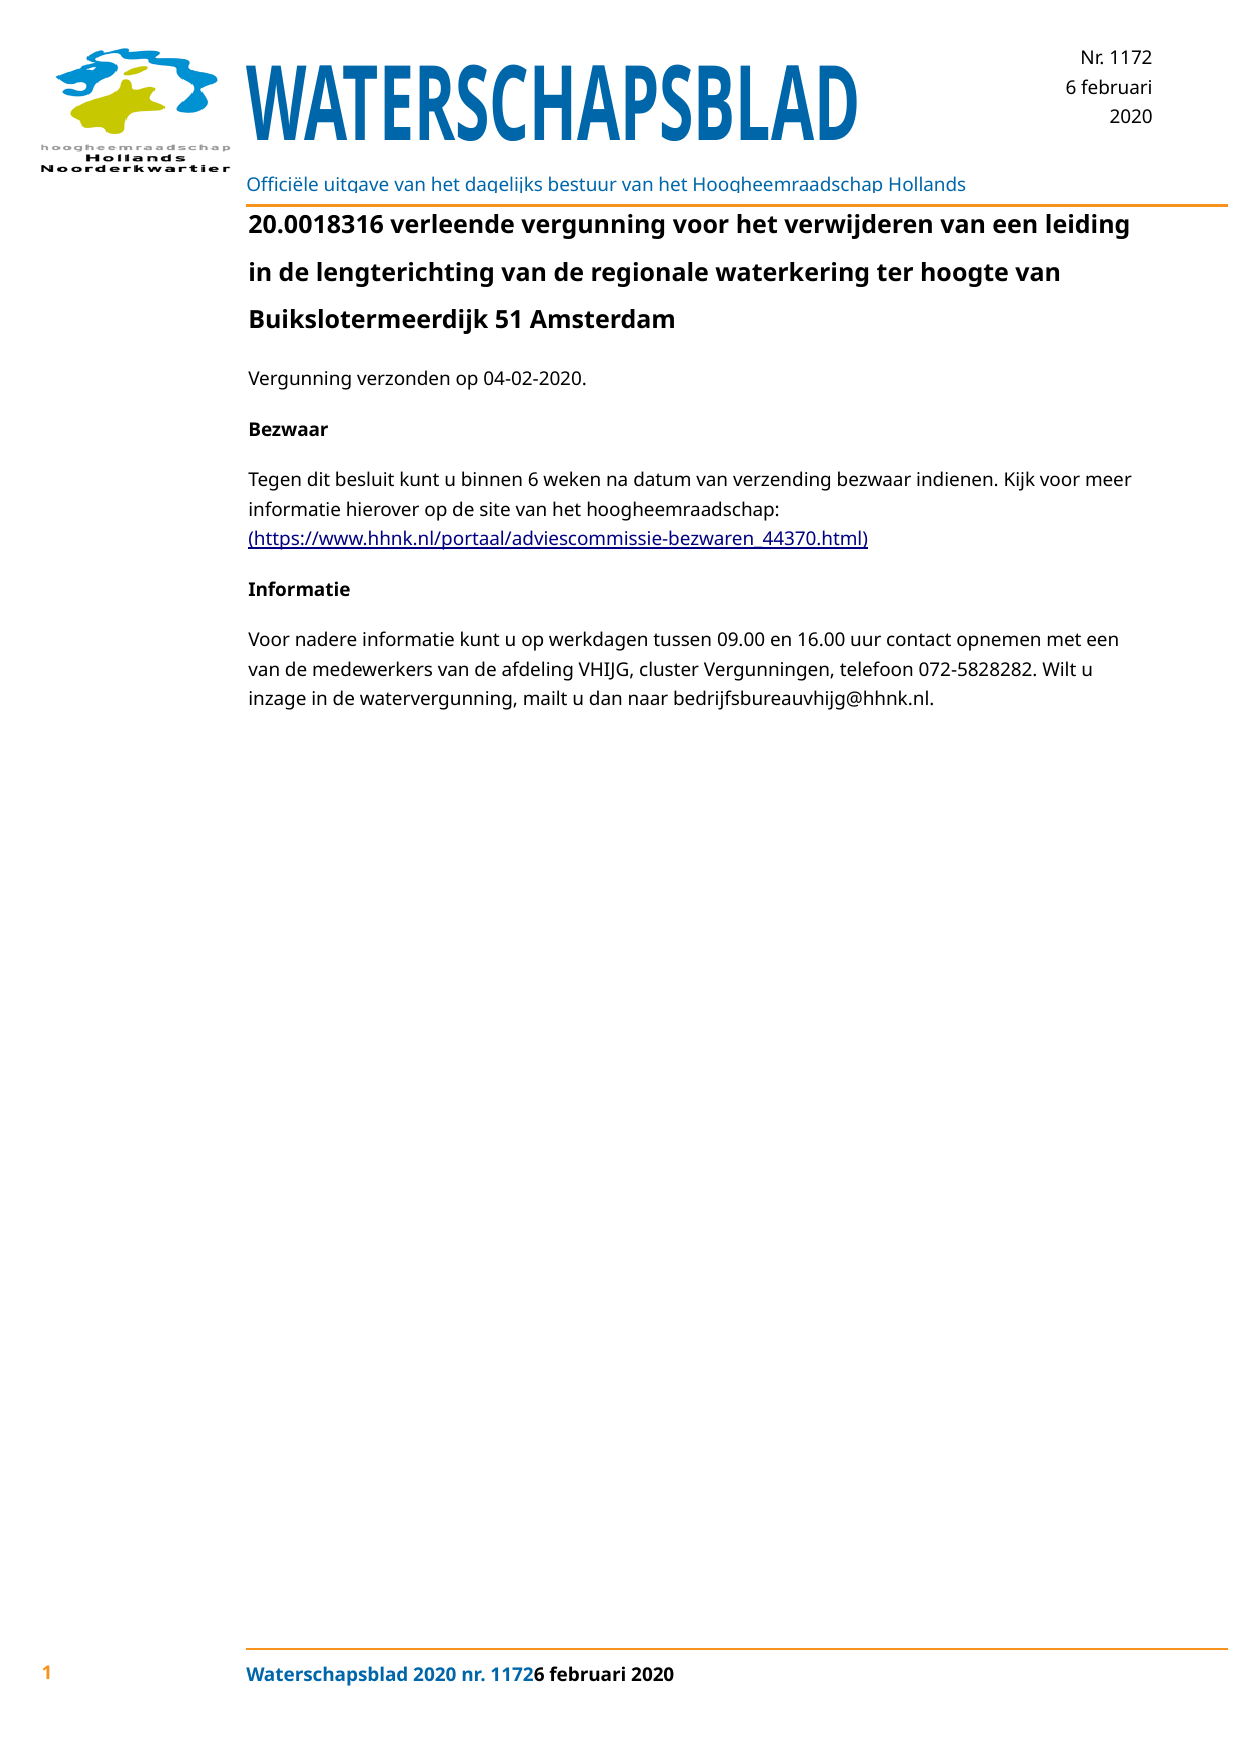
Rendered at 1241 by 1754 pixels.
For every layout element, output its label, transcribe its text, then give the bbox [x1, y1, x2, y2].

text 20.0018316 verleende vergunning voor het verwijderen van een leiding in de lengterichting van de regionale waterkering ter hoogte van Buikslotermeerdijk 51 Amsterdam [248, 207, 1152, 336]
text Informatie [248, 576, 1152, 602]
text Bezwaar [248, 416, 1152, 442]
text Voor nadere informatie kunt u op werkdagen tussen 09.00 en 16.00 uur contact opnemen met een van de medewerkers van de afdeling VHIJG, cluster Vergunningen, telefoon 072-5828282. Wilt u inzage in de watervergunning, mailt u dan naar bedrijfsbureauvhijg@hhnk.nl. [248, 626, 1152, 711]
text Tegen dit besluit kunt u binnen 6 weken na datum van verzending bezwaar indienen. Kijk voor meer informatie hierover op de site van het hoogheemraadschap: (https://www.hhnk.nl/portaal/adviescommissie-bezwaren_44370.html) [248, 466, 1152, 551]
picture [41, 47, 231, 172]
text Vergunning verzonden op 04-02-2020. [248, 366, 1152, 391]
